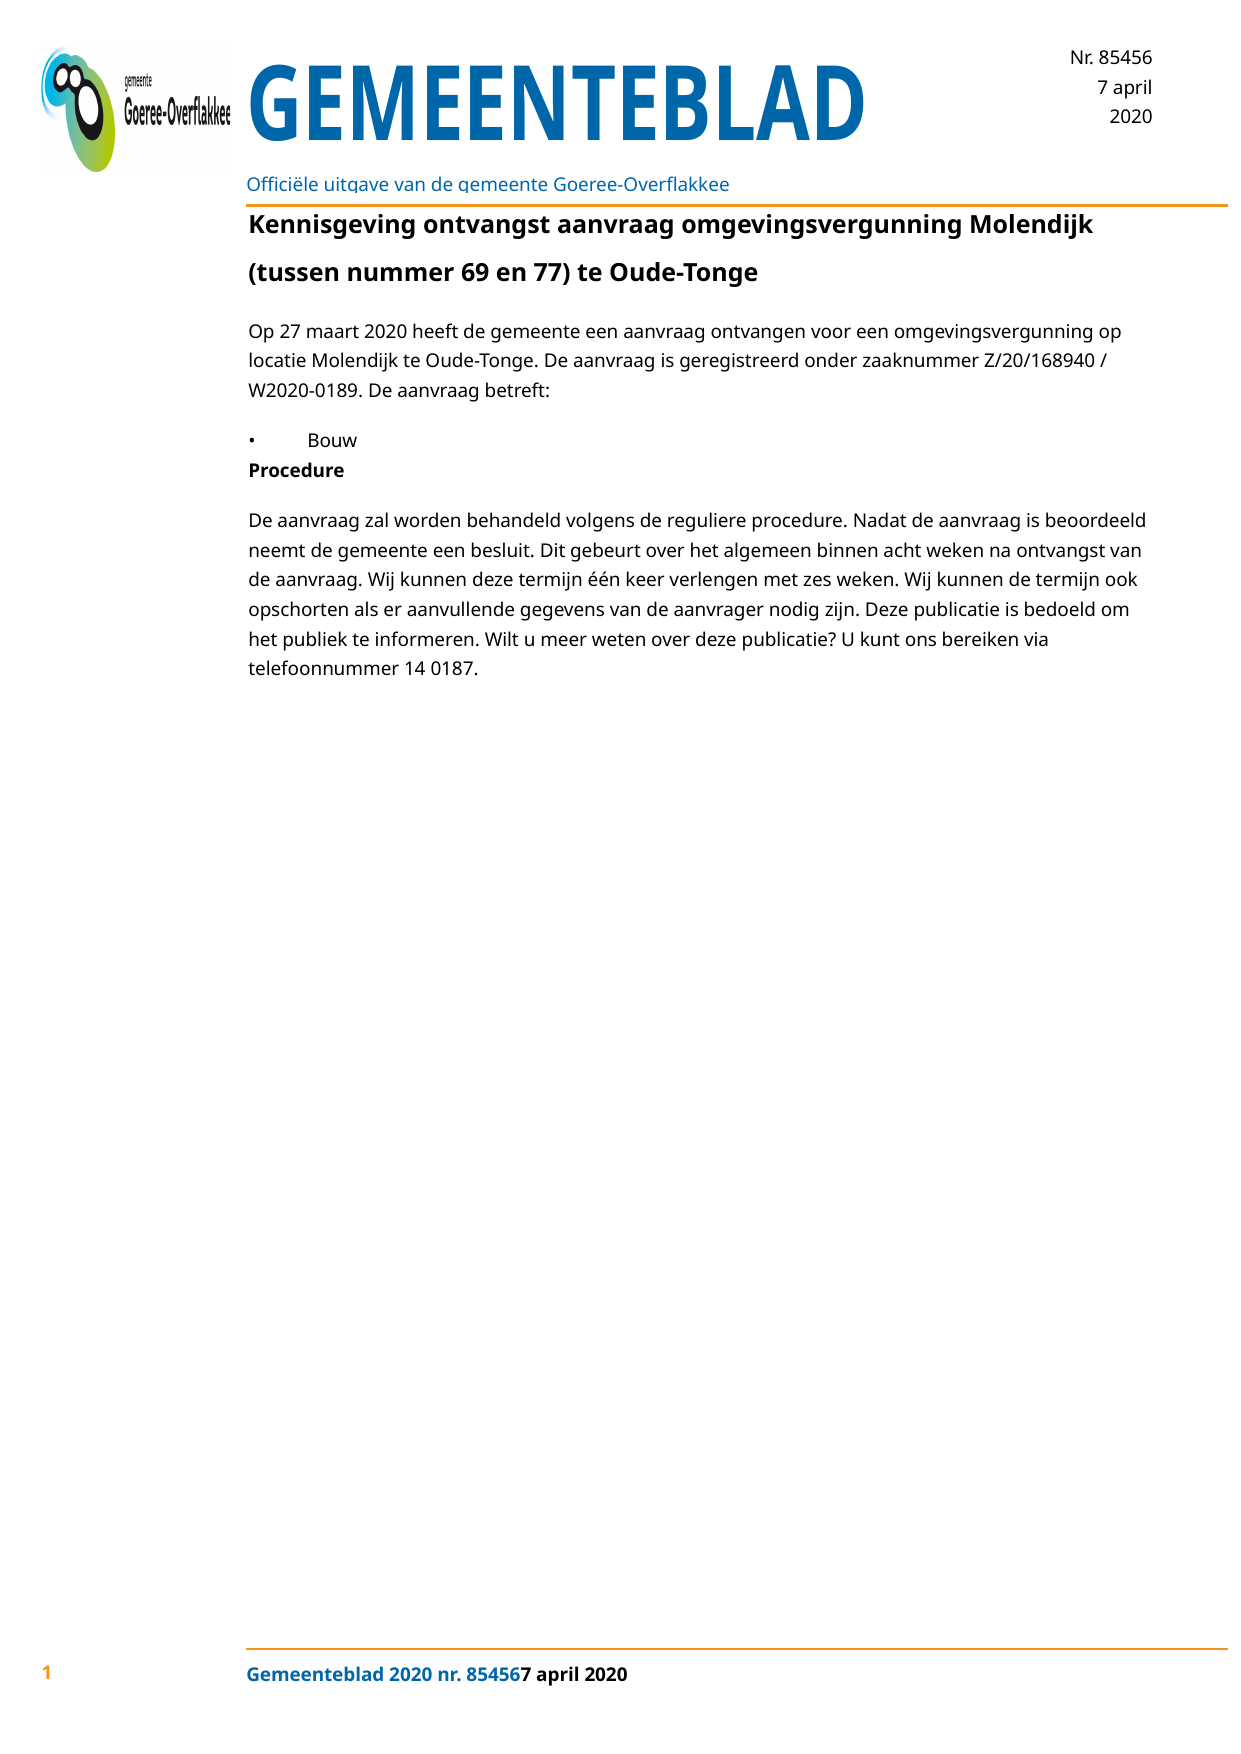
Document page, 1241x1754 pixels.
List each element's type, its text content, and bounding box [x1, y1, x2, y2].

text Op 27 maart 2020 heeft de gemeente een aanvraag ontvangen voor een omgevingsvergunning op locatie Molendijk te Oude-Tonge. De aanvraag is geregistreerd onder zaaknummer Z/20/168940 / W2020-0189. De aanvraag betreft: [248, 318, 1152, 403]
text Procedure [248, 457, 1152, 483]
picture [41, 47, 231, 172]
text Kennisgeving ontvangst aanvraag omgevingsvergunning Molendijk (tussen nummer 69 en 77) te Oude-Tonge [248, 207, 1152, 288]
list Bouw [248, 427, 1152, 453]
text De aanvraag zal worden behandeld volgens de reguliere procedure. Nadat de aanvraag is beoordeeld neemt de gemeente een besluit. Dit gebeurt over het algemeen binnen acht weken na ontvangst van de aanvraag. Wij kunnen deze termijn één keer verlengen met zes weken. Wij kunnen de termijn ook opschorten als er aanvullende gegevens van de aanvrager nodig zijn. Deze publicatie is bedoeld om het publiek te informeren. Wilt u meer weten over deze publicatie? U kunt ons bereiken via telefoonnummer 14 0187. [248, 507, 1152, 681]
